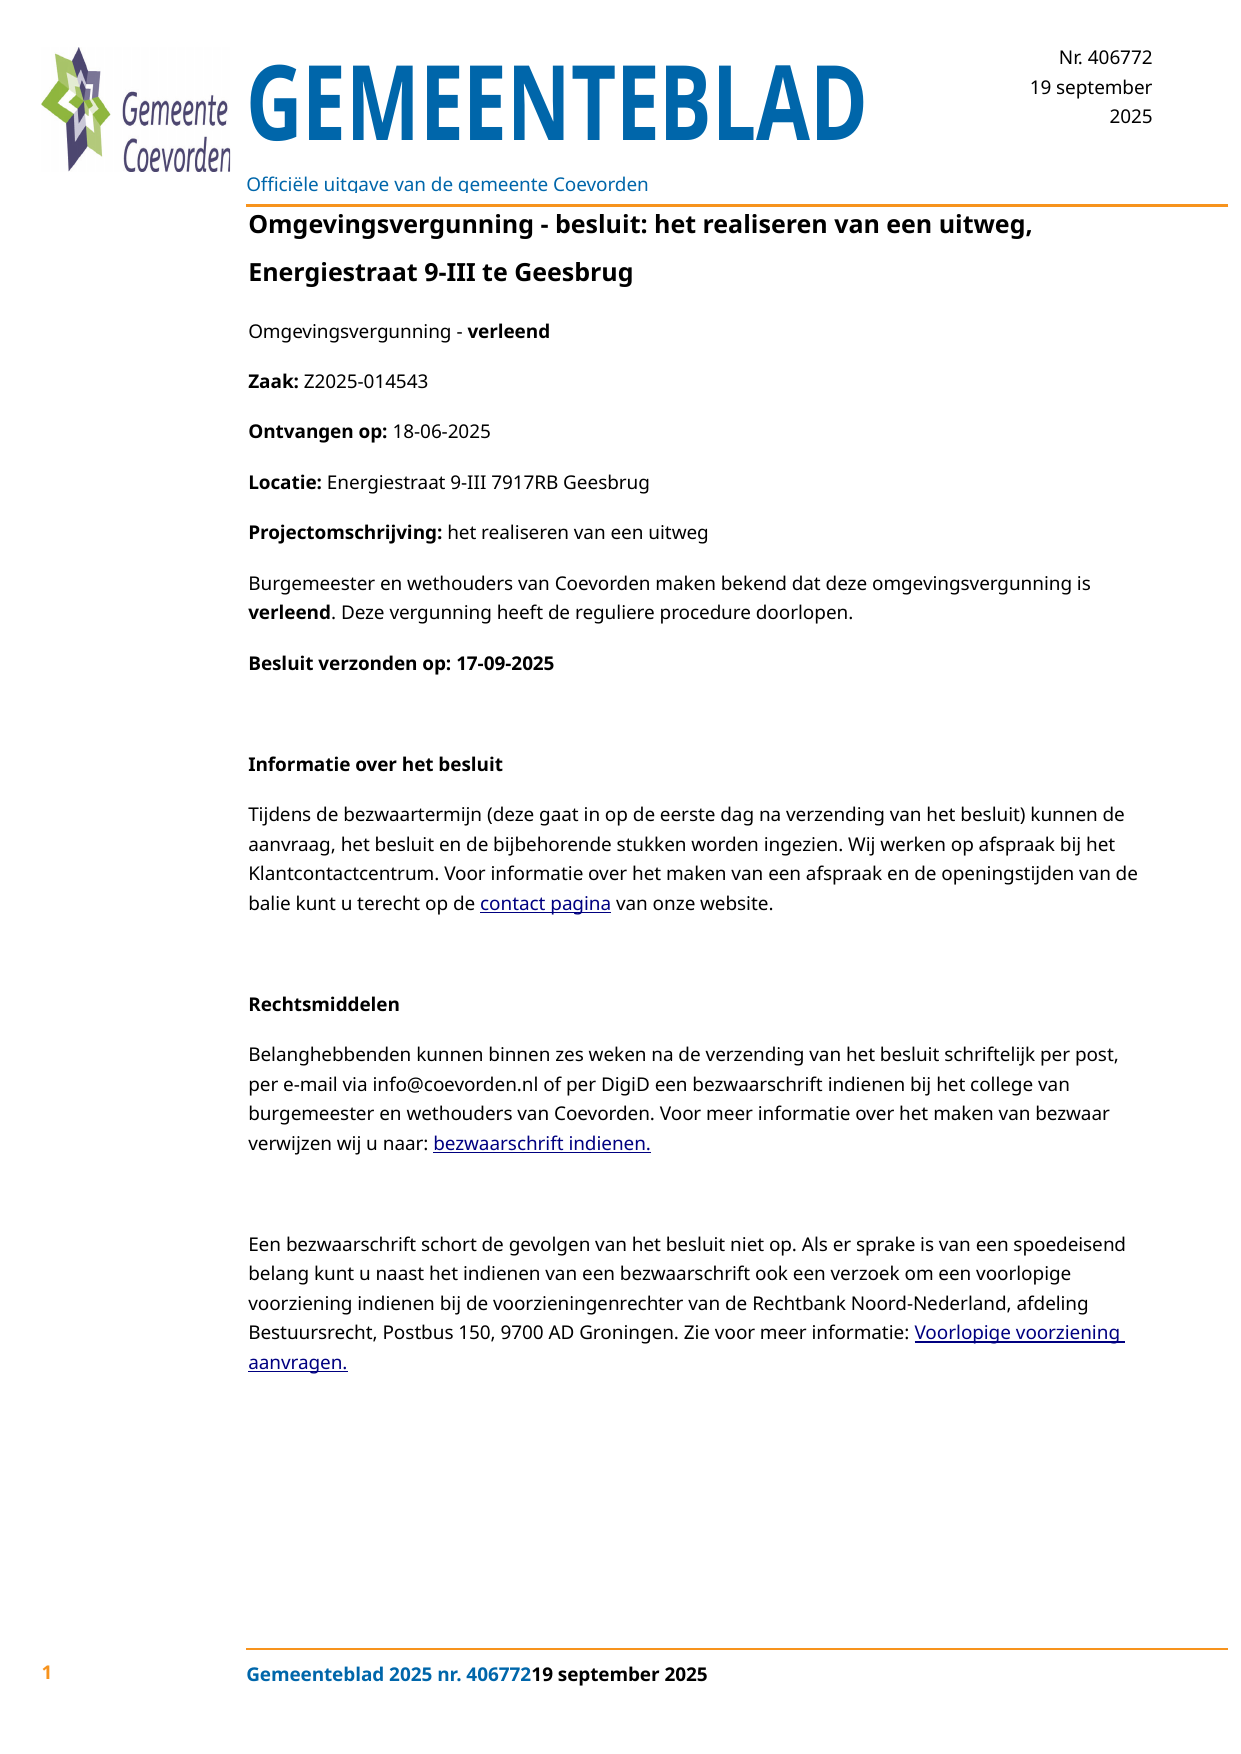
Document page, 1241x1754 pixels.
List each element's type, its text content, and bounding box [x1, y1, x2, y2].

text Besluit verzonden op: 17-09-2025 [248, 650, 1152, 676]
text Projectomschrijving: het realiseren van een uitweg [248, 519, 1152, 545]
text Belanghebbenden kunnen binnen zes weken na de verzending van het besluit schriftelijk per post, per e-mail via info@coevorden.nl of per DigiD een bezwaarschrift indienen bij het college van burgemeester en wethouders van Coevorden. Voor meer informatie over het maken van bezwaar verwijzen wij u naar: bezwaarschrift indienen. [248, 1041, 1152, 1156]
text Rechtsmiddelen [248, 991, 1152, 1017]
text Locatie: Energiestraat 9-III 7917RB Geesbrug [248, 469, 1152, 495]
text Een bezwaarschrift schort de gevolgen van het besluit niet op. Als er sprake is van een spoedeisend belang kunt u naast het indienen van een bezwaarschrift ook een verzoek om een voorlopige voorziening indienen bij de voorzieningenrechter van de Rechtbank Noord-Nederland, afdeling Bestuursrecht, Postbus 150, 9700 AD Groningen. Zie voor meer informatie: Voorlopige voorziening aanvragen. [248, 1231, 1152, 1375]
text Tijdens de bezwaartermijn (deze gaat in op de eerste dag na verzending van het besluit) kunnen de aanvraag, het besluit en de bijbehorende stukken worden ingezien. Wij werken op afspraak bij het Klantcontactcentrum. Voor informatie over het maken van een afspraak en de openingstijden van de balie kunt u terecht op de contact pagina van onze website. [248, 801, 1152, 916]
text Ontvangen op: 18-06-2025 [248, 419, 1152, 444]
text Zaak: Z2025-014543 [248, 368, 1152, 394]
text Informatie over het besluit [248, 751, 1152, 777]
picture [41, 47, 231, 172]
text Omgevingsvergunning - verleend [248, 318, 1152, 344]
text Burgemeester en wethouders van Coevorden maken bekend dat deze omgevingsvergunning is verleend. Deze vergunning heeft de reguliere procedure doorlopen. [248, 570, 1152, 625]
text Omgevingsvergunning - besluit: het realiseren van een uitweg, Energiestraat 9-III te Geesbrug [248, 207, 1152, 288]
